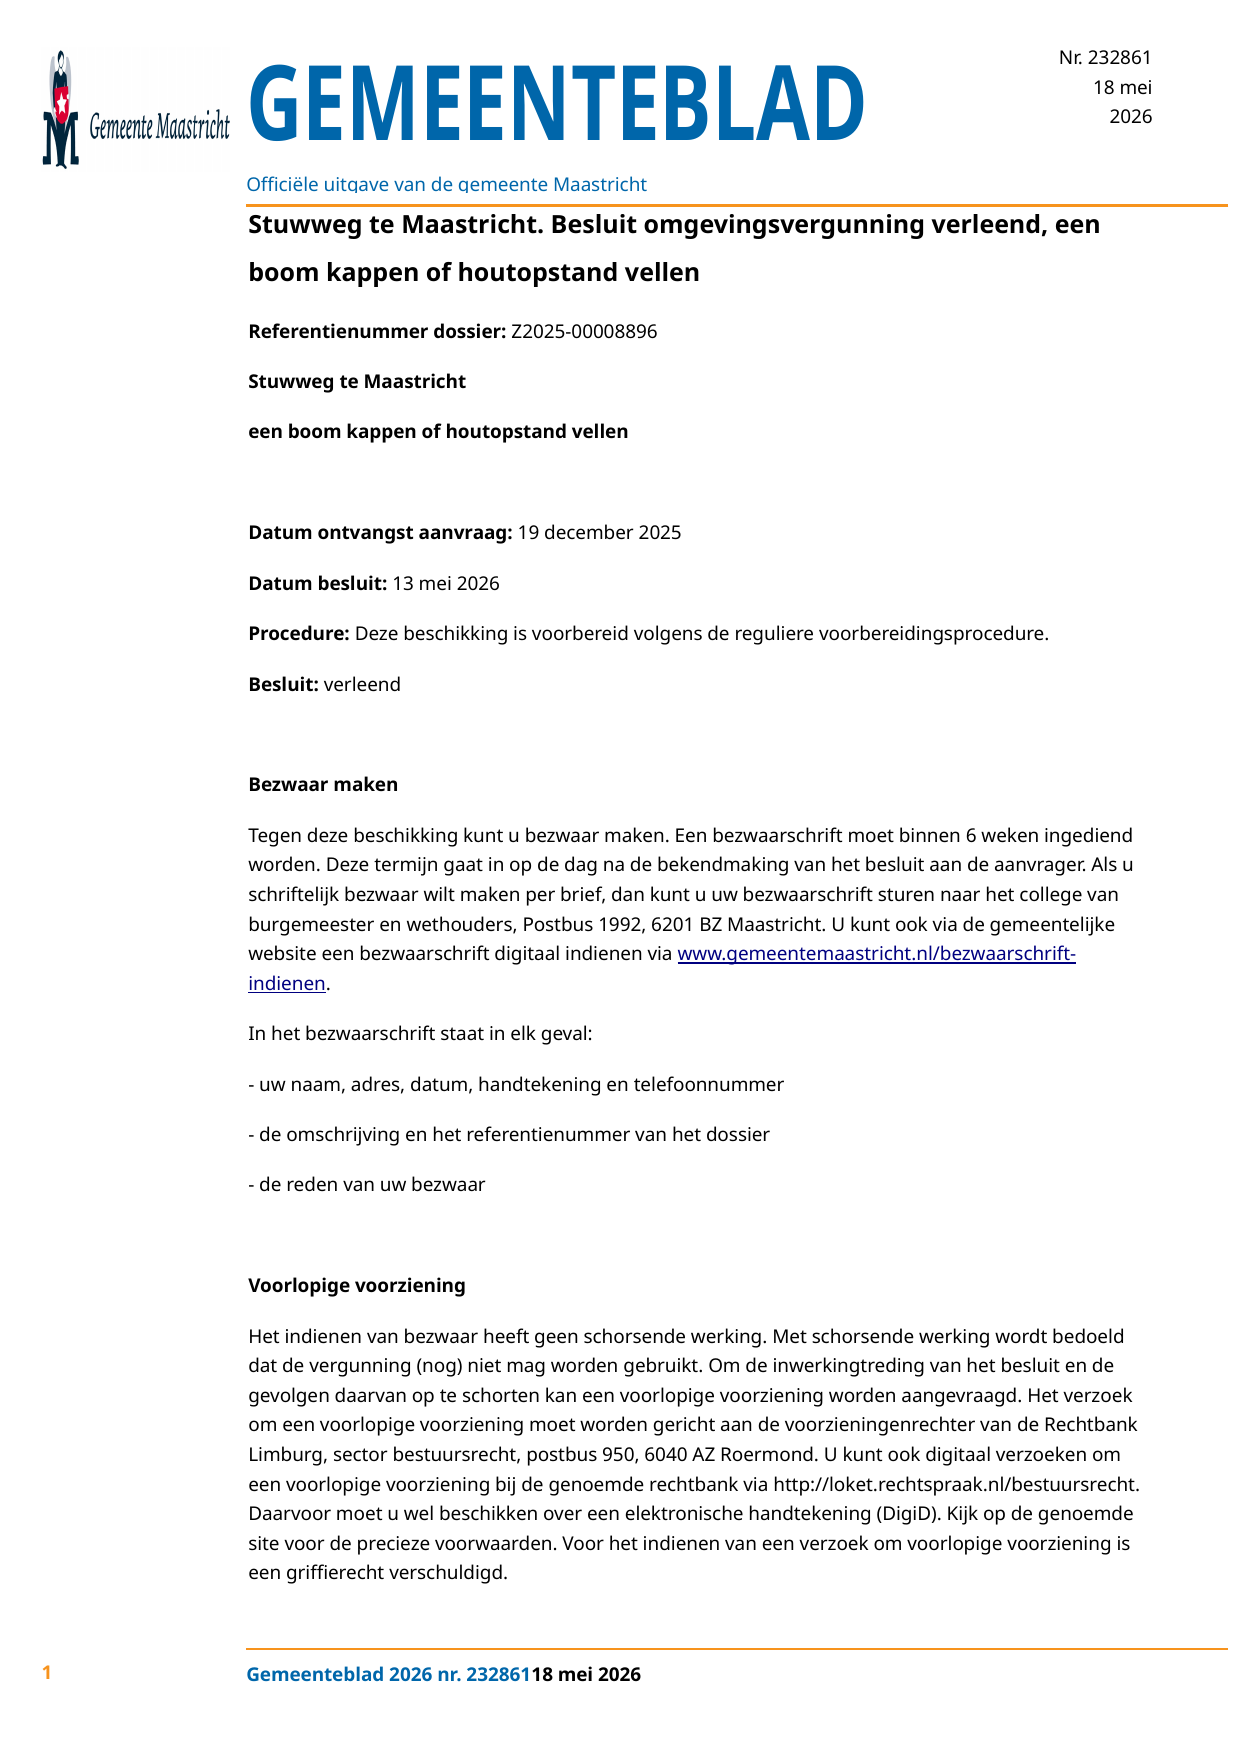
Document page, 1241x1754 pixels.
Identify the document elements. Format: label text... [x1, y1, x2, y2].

text Bezwaar maken [248, 772, 1152, 797]
text Besluit: verleend [248, 671, 1152, 697]
text Tegen deze beschikking kunt u bezwaar maken. Een bezwaarschrift moet binnen 6 weken ingediend worden. Deze termijn gaat in op de dag na de bekendmaking van het besluit aan de aanvrager. Als u schriftelijk bezwaar wilt maken per brief, dan kunt u uw bezwaarschrift sturen naar het college van burgemeester en wethouders, Postbus 1992, 6201 BZ Maastricht. U kunt ook via de gemeentelijke website een bezwaarschrift digitaal indienen via www.gemeentemaastricht.nl/bezwaarschrift-indienen. [248, 822, 1152, 996]
text Referentienummer dossier: Z2025-00008896 [248, 318, 1152, 344]
text Voorlopige voorziening [248, 1272, 1152, 1298]
text een boom kappen of houtopstand vellen [248, 419, 1152, 444]
text Datum ontvangst aanvraag: 19 december 2025 [248, 519, 1152, 545]
text Stuwweg te Maastricht [248, 368, 1152, 394]
text In het bezwaarschrift staat in elk geval: [248, 1020, 1152, 1046]
text Procedure: Deze beschikking is voorbereid volgens de reguliere voorbereidingsprocedure. [248, 620, 1152, 646]
text - uw naam, adres, datum, handtekening en telefoonnummer [248, 1071, 1152, 1097]
picture [41, 47, 231, 172]
text - de omschrijving en het referentienummer van het dossier [248, 1121, 1152, 1147]
text Het indienen van bezwaar heeft geen schorsende werking. Met schorsende werking wordt bedoeld dat de vergunning (nog) niet mag worden gebruikt. Om de inwerkingtreding van het besluit en de gevolgen daarvan op te schorten kan een voorlopige voorziening worden aangevraagd. Het verzoek om een voorlopige voorziening moet worden gericht aan de voorzieningenrechter van de Rechtbank Limburg, sector bestuursrecht, postbus 950, 6040 AZ Roermond. U kunt ook digitaal verzoeken om een voorlopige voorziening bij de genoemde rechtbank via http://loket.rechtspraak.nl/bestuursrecht. Daarvoor moet u wel beschikken over een elektronische handtekening (DigiD). Kijk op de genoemde site voor de precieze voorwaarden. Voor het indienen van een verzoek om voorlopige voorziening is een griffierecht verschuldigd. [248, 1323, 1152, 1585]
text - de reden van uw bezwaar [248, 1172, 1152, 1197]
text Stuwweg te Maastricht. Besluit omgevingsvergunning verleend, een boom kappen of houtopstand vellen [248, 207, 1152, 288]
text Datum besluit: 13 mei 2026 [248, 570, 1152, 596]
